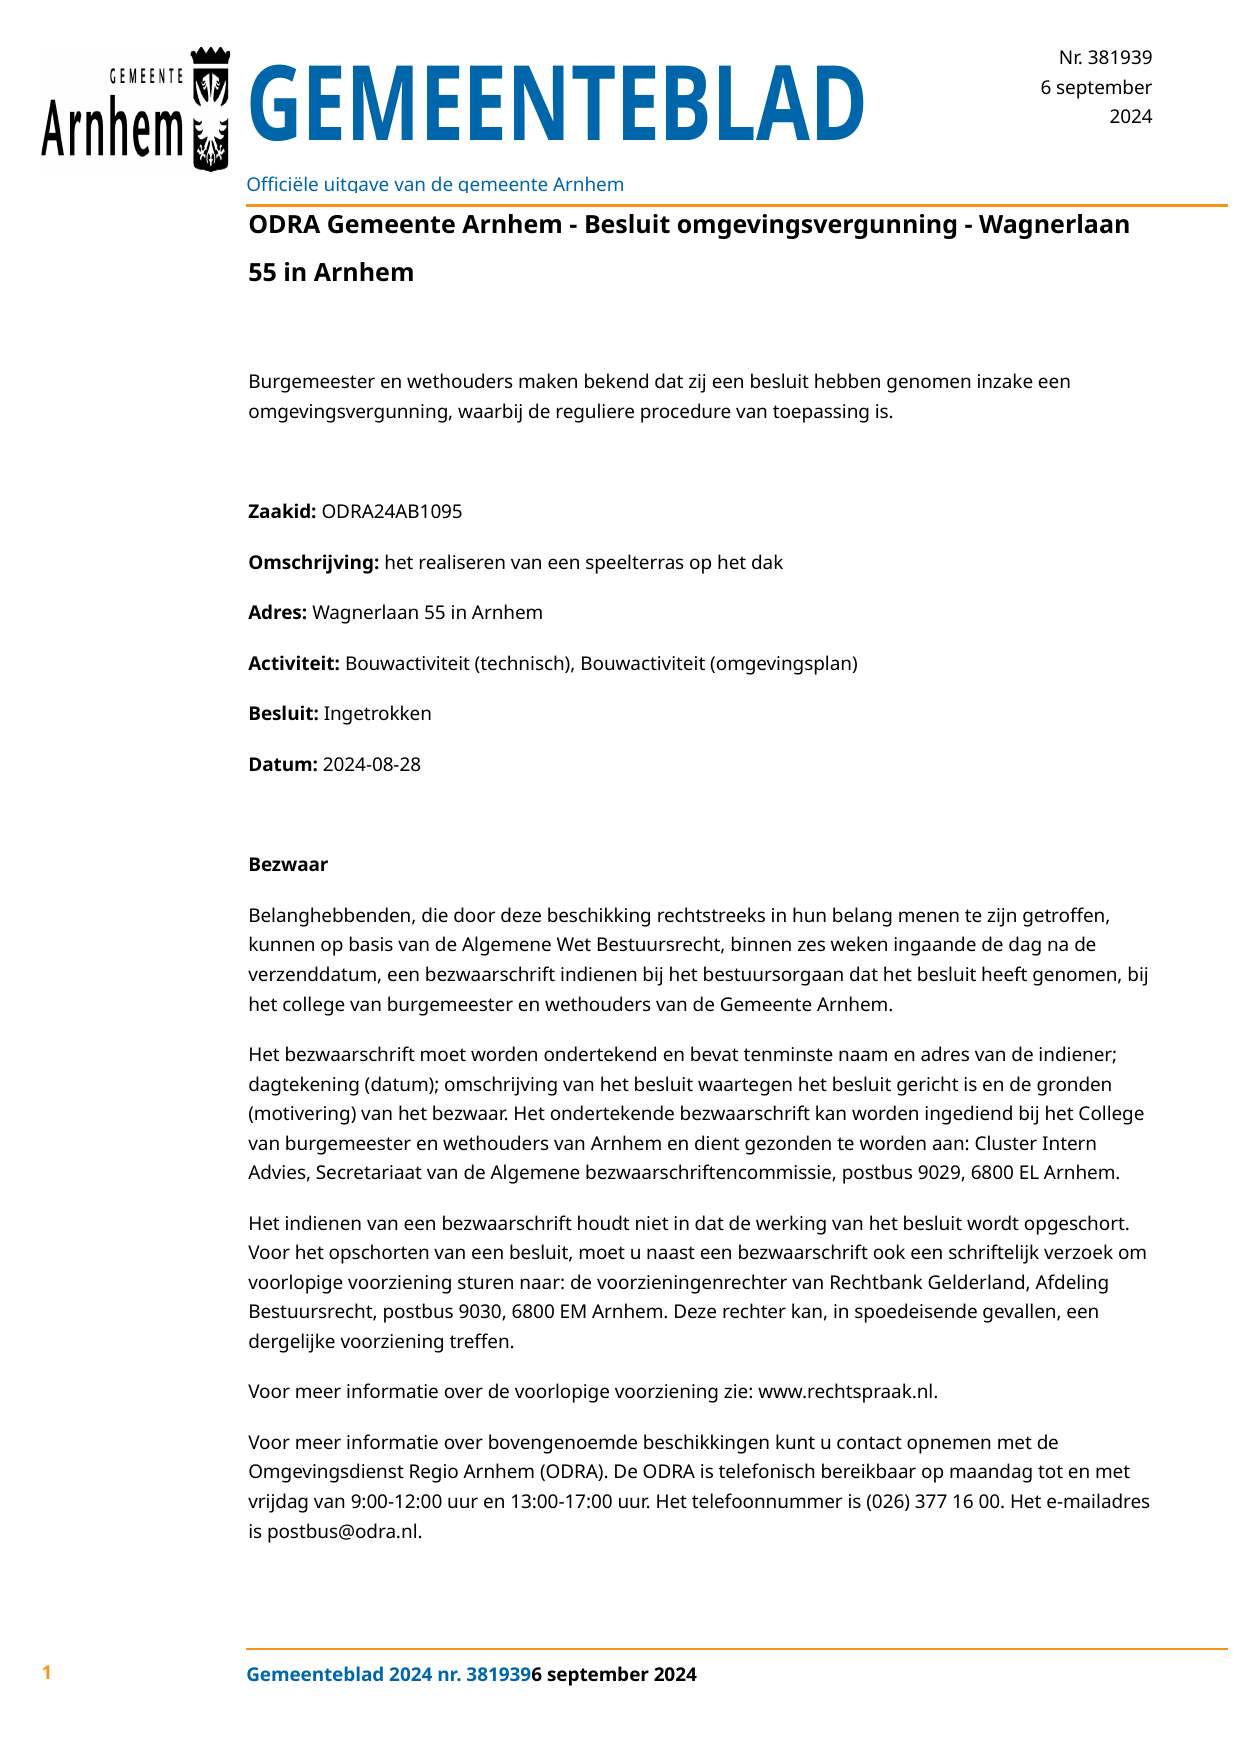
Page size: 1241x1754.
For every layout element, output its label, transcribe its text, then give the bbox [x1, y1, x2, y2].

text Voor meer informatie over de voorlopige voorziening zie: www.rechtspraak.nl. [248, 1379, 1152, 1404]
text Zaakid: ODRA24AB1095 [248, 499, 1152, 524]
text Activiteit: Bouwactiviteit (technisch), Bouwactiviteit (omgevingsplan) [248, 650, 1152, 676]
picture [41, 47, 231, 172]
text Omschrijving: het realiseren van een speelterras op het dak [248, 549, 1152, 575]
text Het indienen van een bezwaarschrift houdt niet in dat de werking van het besluit wordt opgeschort. Voor het opschorten van een besluit, moet u naast een bezwaarschrift ook een schriftelijk verzoek om voorlopige voorziening sturen naar: de voorzieningenrechter van Rechtbank Gelderland, Afdeling Bestuursrecht, postbus 9030, 6800 EM Arnhem. Deze rechter kan, in spoedeisende gevallen, een dergelijke voorziening treffen. [248, 1210, 1152, 1354]
text Bezwaar [248, 852, 1152, 877]
text Belanghebbenden, die door deze beschikking rechtstreeks in hun belang menen te zijn getroffen, kunnen op basis van de Algemene Wet Bestuursrecht, binnen zes weken ingaande de dag na de verzenddatum, een bezwaarschrift indienen bij het bestuursorgaan dat het besluit heeft genomen, bij het college van burgemeester en wethouders van de Gemeente Arnhem. [248, 902, 1152, 1017]
text Het bezwaarschrift moet worden ondertekend en bevat tenminste naam en adres van de indiener; dagtekening (datum); omschrijving van het besluit waartegen het besluit gericht is en de gronden (motivering) van het bezwaar. Het ondertekende bezwaarschrift kan worden ingediend bij het College van burgemeester en wethouders van Arnhem en dient gezonden te worden aan: Cluster Intern Advies, Secretariaat van de Algemene bezwaarschriftencommissie, postbus 9029, 6800 EL Arnhem. [248, 1041, 1152, 1185]
text Datum: 2024-08-28 [248, 751, 1152, 777]
text ODRA Gemeente Arnhem - Besluit omgevingsvergunning - Wagnerlaan 55 in Arnhem [248, 207, 1152, 288]
text Adres: Wagnerlaan 55 in Arnhem [248, 599, 1152, 625]
text Burgemeester en wethouders maken bekend dat zij een besluit hebben genomen inzake een omgevingsvergunning, waarbij de reguliere procedure van toepassing is. [248, 368, 1152, 424]
text Besluit: Ingetrokken [248, 700, 1152, 726]
text Voor meer informatie over bovengenoemde beschikkingen kunt u contact opnemen met de Omgevingsdienst Regio Arnhem (ODRA). De ODRA is telefonisch bereikbaar op maandag tot en met vrijdag van 9:00-12:00 uur en 13:00-17:00 uur. Het telefoonnummer is (026) 377 16 00. Het e-mailadres is postbus@odra.nl. [248, 1429, 1152, 1544]
